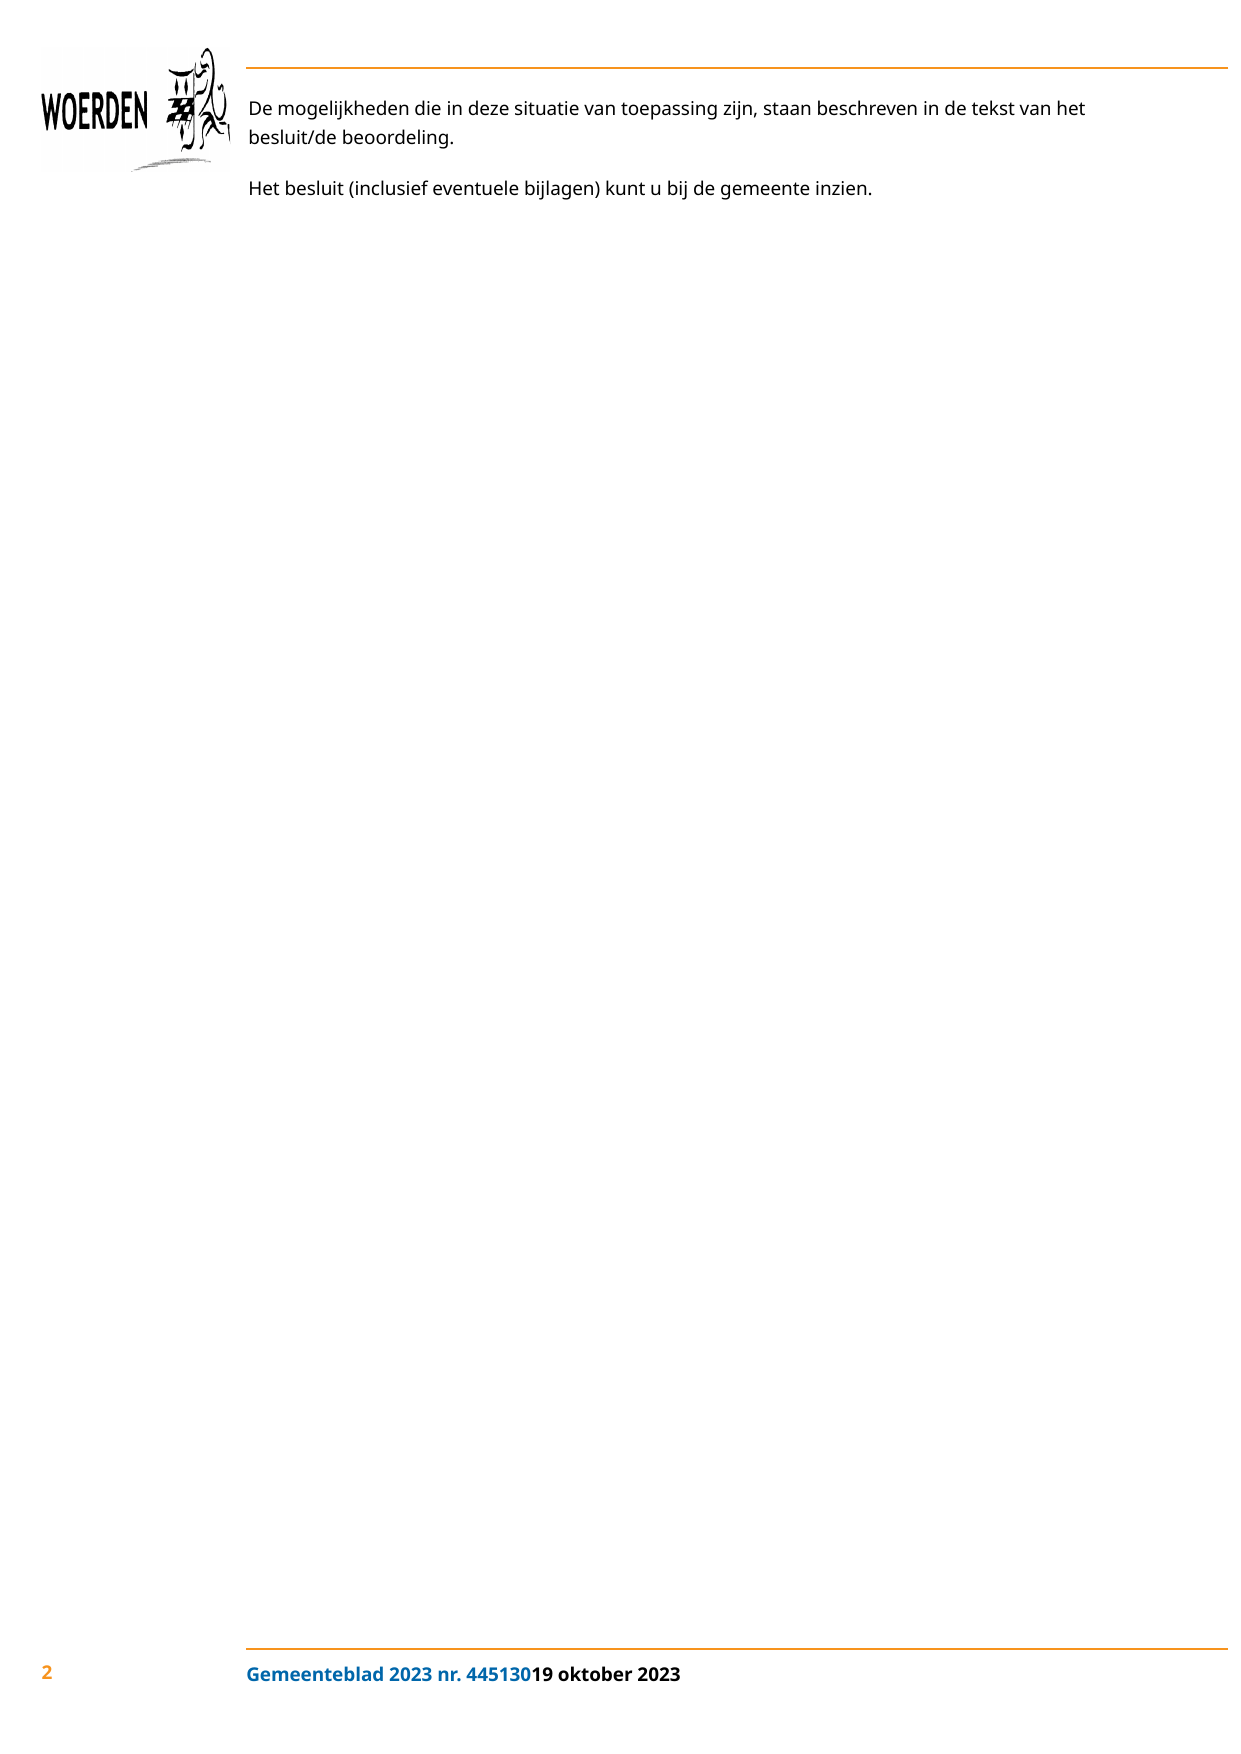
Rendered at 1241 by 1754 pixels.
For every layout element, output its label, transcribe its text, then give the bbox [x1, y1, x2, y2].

text De mogelijkheden die in deze situatie van toepassing zijn, staan beschreven in de tekst van het besluit/de beoordeling. [248, 95, 1152, 150]
picture [41, 47, 231, 172]
text Het besluit (inclusief eventuele bijlagen) kunt u bij de gemeente inzien. [248, 175, 1152, 201]
